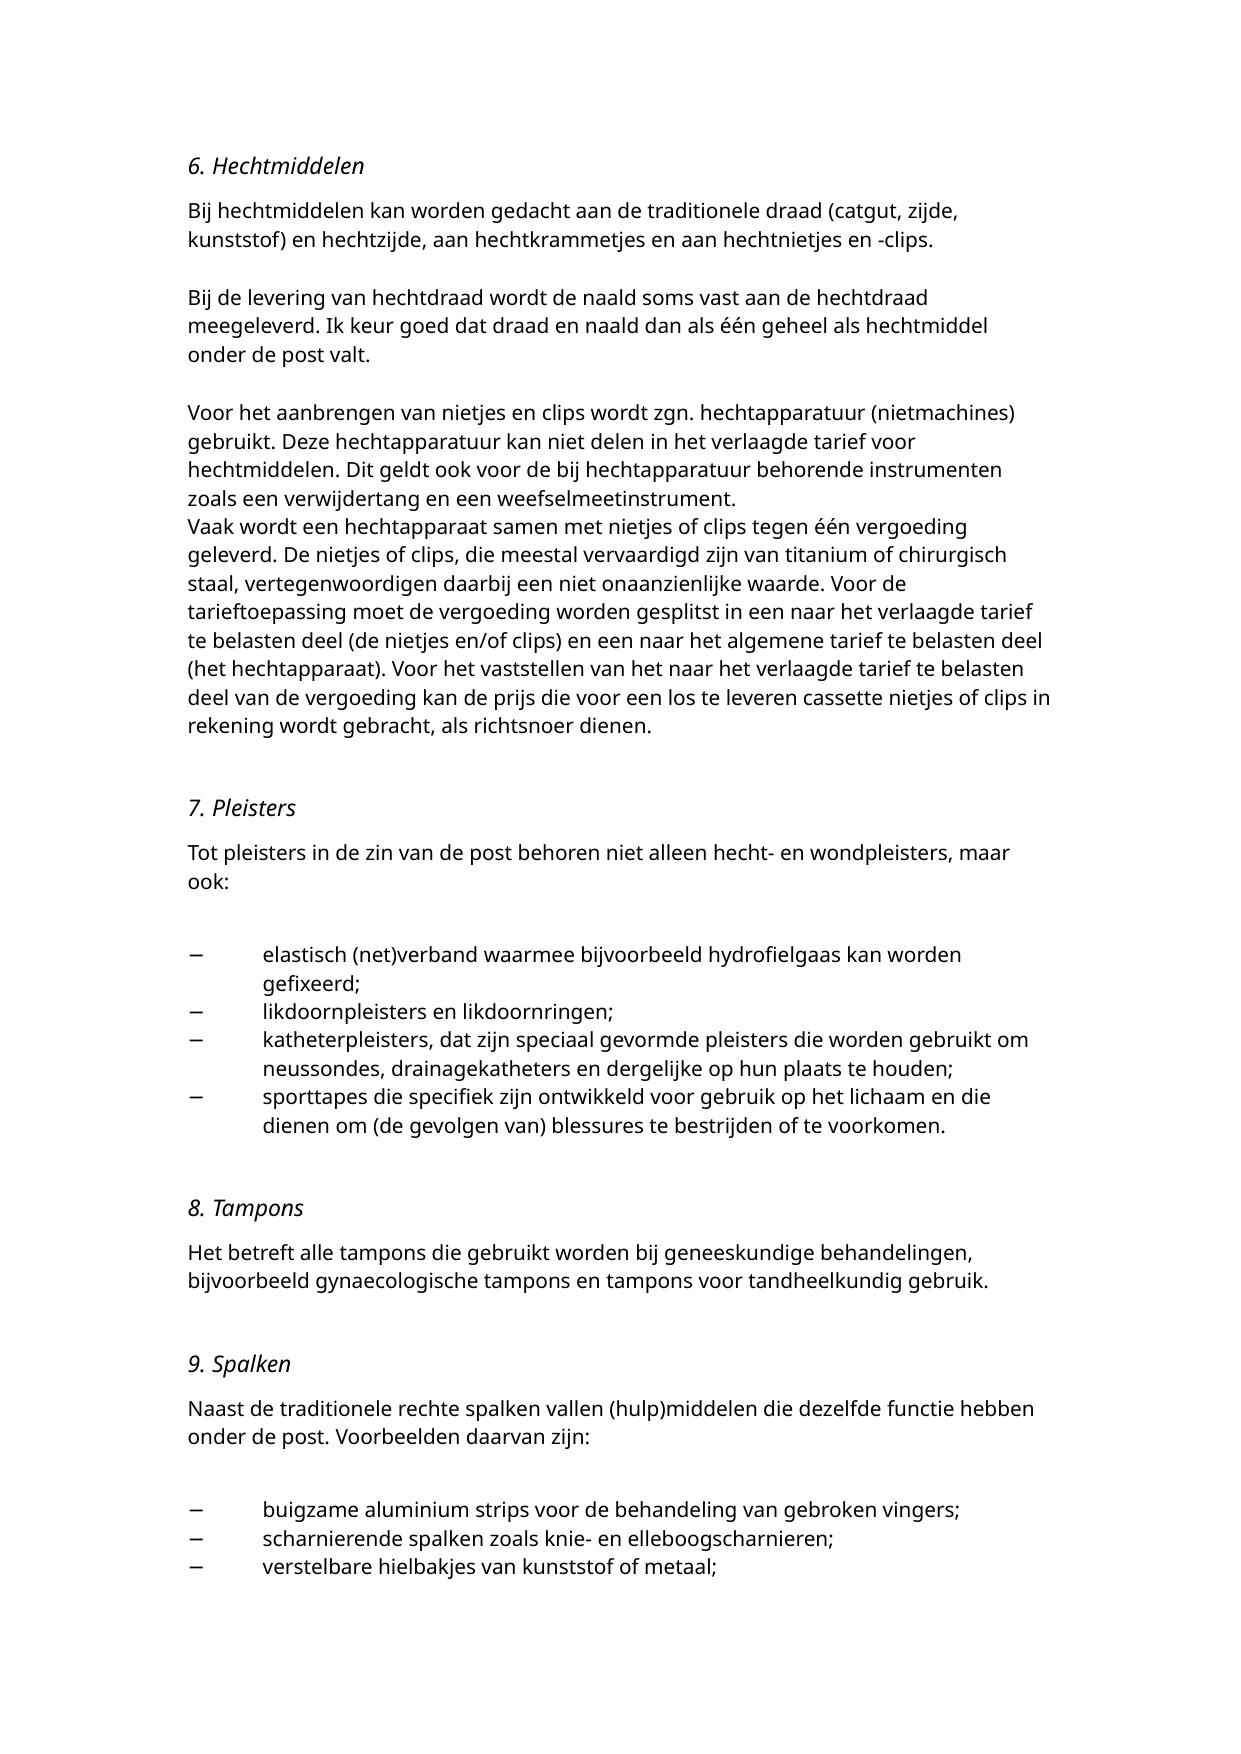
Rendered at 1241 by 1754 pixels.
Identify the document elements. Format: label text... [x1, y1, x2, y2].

list sporttapes die specifiek zijn ontwikkeld voor gebruik op het lichaam en die dienen om (de gevolgen van) blessures te bestrijden of te voorkomen. [187, 1082, 1053, 1139]
text Vaak wordt een hechtapparaat samen met nietjes of clips tegen één vergoeding geleverd. De nietjes of clips, die meestal vervaardigd zijn van titanium of chirurgisch staal, vertegenwoordigen daarbij een niet onaanzienlijke waarde. Voor de tarieftoepassing moet de vergoeding worden gesplitst in een naar het verlaagde tarief te belasten deel (de nietjes en/of clips) en een naar het algemene tarief te belasten deel (het hechtapparaat). Voor het vaststellen van het naar het verlaagde tarief te belasten deel van de vergoeding kan de prijs die voor een los te leveren cassette nietjes of clips in rekening wordt gebracht, als richtsnoer dienen. [187, 512, 1053, 740]
subtitle 6. Hechtmiddelen [187, 150, 1053, 181]
text Voor het aanbrengen van nietjes en clips wordt zgn. hechtapparatuur (nietmachines) gebruikt. Deze hechtapparatuur kan niet delen in het verlaagde tarief voor hechtmiddelen. Dit geldt ook voor de bij hechtapparatuur behorende instrumenten zoals een verwijdertang en een weefselmeetinstrument. [187, 398, 1053, 512]
text Tot pleisters in de zin van de post behoren niet alleen hecht- en wondpleisters, maar ook: [187, 838, 1053, 895]
list elastisch (net)verband waarmee bijvoorbeeld hydrofielgaas kan worden gefixeerd; [187, 940, 1053, 997]
text Bij hechtmiddelen kan worden gedacht aan de traditionele draad (catgut, zijde, kunststof) en hechtzijde, aan hechtkrammetjes en aan hechtnietjes en -clips. [187, 196, 1053, 253]
text Naast de traditionele rechte spalken vallen (hulp)middelen die dezelfde functie hebben onder de post. Voorbeelden daarvan zijn: [187, 1394, 1053, 1451]
list verstelbare hielbakjes van kunststof of metaal; [187, 1552, 1053, 1581]
list scharnierende spalken zoals knie- en elleboogscharnieren; [187, 1524, 1053, 1552]
text Het betreft alle tampons die gebruikt worden bij geneeskundige behandelingen, bijvoorbeeld gynaecologische tampons en tampons voor tandheelkundig gebruik. [187, 1238, 1053, 1295]
subtitle 8. Tampons [187, 1192, 1053, 1223]
list katheterpleisters, dat zijn speciaal gevormde pleisters die worden gebruikt om neussondes, drainagekatheters en dergelijke op hun plaats te houden; [187, 1026, 1053, 1082]
list buigzame aluminium strips voor de behandeling van gebroken vingers; [187, 1496, 1053, 1524]
subtitle 9. Spalken [187, 1347, 1053, 1379]
list likdoornpleisters en likdoornringen; [187, 997, 1053, 1026]
text Bij de levering van hechtdraad wordt de naald soms vast aan de hechtdraad meegeleverd. Ik keur goed dat draad en naald dan als één geheel als hechtmiddel onder de post valt. [187, 283, 1053, 368]
subtitle 7. Pleisters [187, 792, 1053, 823]
